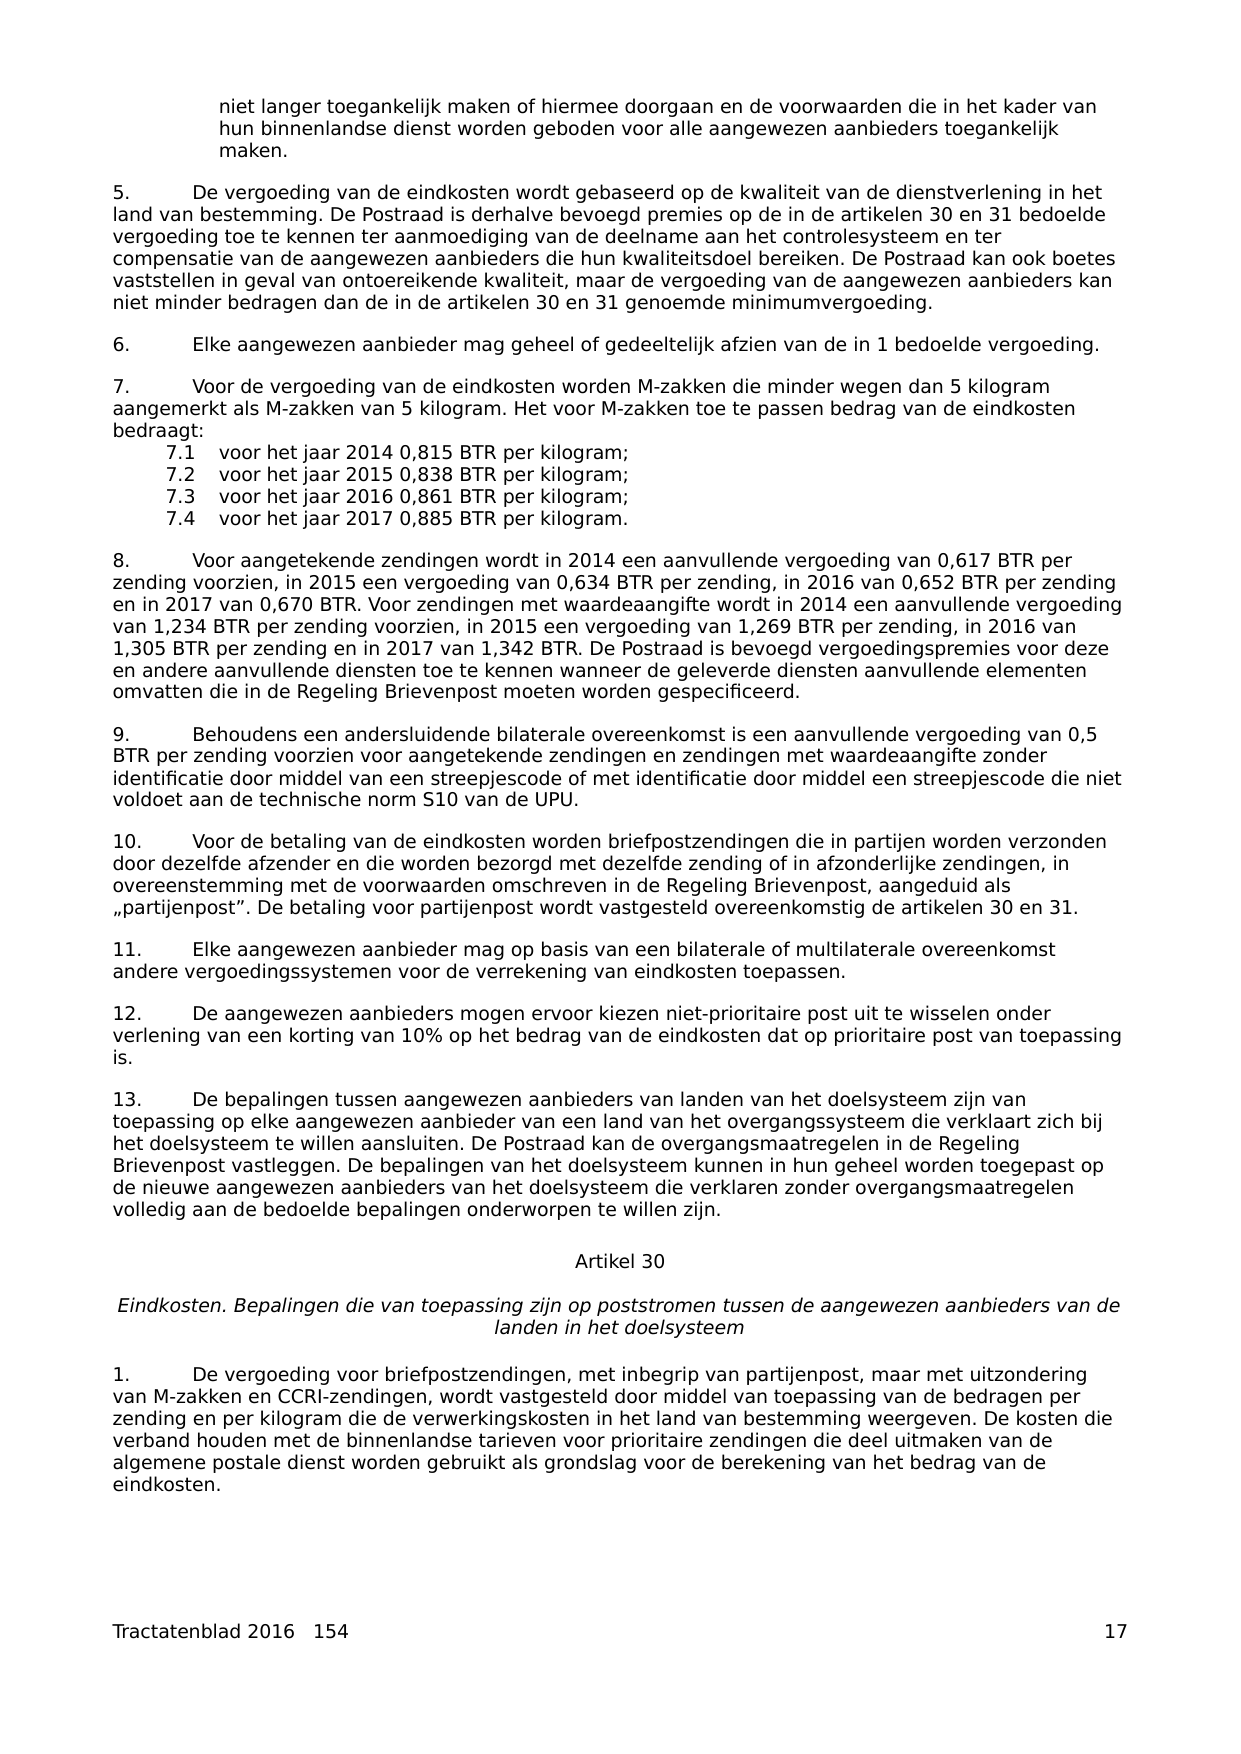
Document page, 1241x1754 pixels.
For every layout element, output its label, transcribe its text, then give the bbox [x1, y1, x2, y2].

text 11. Elke aangewezen aanbieder mag op basis van een bilaterale of multilaterale overeenkomst andere vergoedingssystemen voor de verrekening van eindkosten toepassen. [112, 939, 1128, 983]
text 10. Voor de betaling van de eindkosten worden briefpostzendingen die in partijen worden verzonden door dezelfde afzender en die worden bezorgd met dezelfde zending of in afzonderlijke zendingen, in overeenstemming met de voorwaarden omschreven in de Regeling Brievenpost, aangeduid als „partijenpost”. De betaling voor partijenpost wordt vastgesteld overeenkomstig de artikelen 30 en 31. [112, 831, 1128, 919]
subtitle Artikel 30 Eindkosten. Bepalingen die van toepassing zijn op poststromen tussen de aangewezen aanbieders van de landen in het doelsysteem [112, 1251, 1128, 1339]
text 7. Voor de vergoeding van de eindkosten worden M-zakken die minder wegen dan 5 kilogram aangemerkt als M-zakken van 5 kilogram. Het voor M-zakken toe te passen bedrag van de eindkosten bedraagt: [112, 376, 1128, 442]
text 12. De aangewezen aanbieders mogen ervoor kiezen niet-prioritaire post uit te wisselen onder verlening van een korting van 10% op het bedrag van de eindkosten dat op prioritaire post van toepassing is. [112, 1003, 1128, 1069]
text 13. De bepalingen tussen aangewezen aanbieders van landen van het doelsysteem zijn van toepassing op elke aangewezen aanbieder van een land van het overgangssysteem die verklaart zich bij het doelsysteem te willen aansluiten. De Postraad kan de overgangsmaatregelen in de Regeling Brievenpost vastleggen. De bepalingen van het doelsysteem kunnen in hun geheel worden toegepast op de nieuwe aangewezen aanbieders van het doelsysteem die verklaren zonder overgangsmaatregelen volledig aan de bedoelde bepalingen onderworpen te willen zijn. [112, 1089, 1128, 1221]
text 7.3 voor het jaar 2016 0,861 BTR per kilogram; [165, 486, 1128, 508]
text 7.2 voor het jaar 2015 0,838 BTR per kilogram; [165, 464, 1128, 486]
text 8. Voor aangetekende zendingen wordt in 2014 een aanvullende vergoeding van 0,617 BTR per zending voorzien, in 2015 een vergoeding van 0,634 BTR per zending, in 2016 van 0,652 BTR per zending en in 2017 van 0,670 BTR. Voor zendingen met waardeaangifte wordt in 2014 een aanvullende vergoeding van 1,234 BTR per zending voorzien, in 2015 een vergoeding van 1,269 BTR per zending, in 2016 van 1,305 BTR per zending en in 2017 van 1,342 BTR. De Postraad is bevoegd vergoedingspremies voor deze en andere aanvullende diensten toe te kennen wanneer de geleverde diensten aanvullende elementen omvatten die in de Regeling Brievenpost moeten worden gespecificeerd. [112, 549, 1128, 703]
text 7.4 voor het jaar 2017 0,885 BTR per kilogram. [165, 508, 1128, 529]
text 9. Behoudens een andersluidende bilaterale overeenkomst is een aanvullende vergoeding van 0,5 BTR per zending voorzien voor aangetekende zendingen en zendingen met waardeaangifte zonder identificatie door middel van een streepjescode of met identificatie door middel een streepjescode die niet voldoet aan de technische norm S10 van de UPU. [112, 723, 1128, 811]
text 6. Elke aangewezen aanbieder mag geheel of gedeeltelijk afzien van de in 1 bedoelde vergoeding. [112, 334, 1128, 356]
text 7.1 voor het jaar 2014 0,815 BTR per kilogram; [165, 442, 1128, 464]
text 5. De vergoeding van de eindkosten wordt gebaseerd op de kwaliteit van de dienstverlening in het land van bestemming. De Postraad is derhalve bevoegd premies op de in de artikelen 30 en 31 bedoelde vergoeding toe te kennen ter aanmoediging van de deelname aan het controlesysteem en ter compensatie van de aangewezen aanbieders die hun kwaliteitsdoel bereiken. De Postraad kan ook boetes vaststellen in geval van ontoereikende kwaliteit, maar de vergoeding van de aangewezen aanbieders kan niet minder bedragen dan de in de artikelen 30 en 31 genoemde minimumvergoeding. [112, 182, 1128, 314]
text 1. De vergoeding voor briefpostzendingen, met inbegrip van partijenpost, maar met uitzondering van M-zakken en CCRI-zendingen, wordt vastgesteld door middel van toepassing van de bedragen per zending en per kilogram die de verwerkingskosten in het land van bestemming weergeven. De kosten die verband houden met de binnenlandse tarieven voor prioritaire zendingen die deel uitmaken van de algemene postale dienst worden gebruikt als grondslag voor de berekening van het bedrag van de eindkosten. [112, 1364, 1128, 1496]
text niet langer toegankelijk maken of hiermee doorgaan en de voorwaarden die in het kader van hun binnenlandse dienst worden geboden voor alle aangewezen aanbieders toegankelijk maken. [165, 96, 1128, 162]
